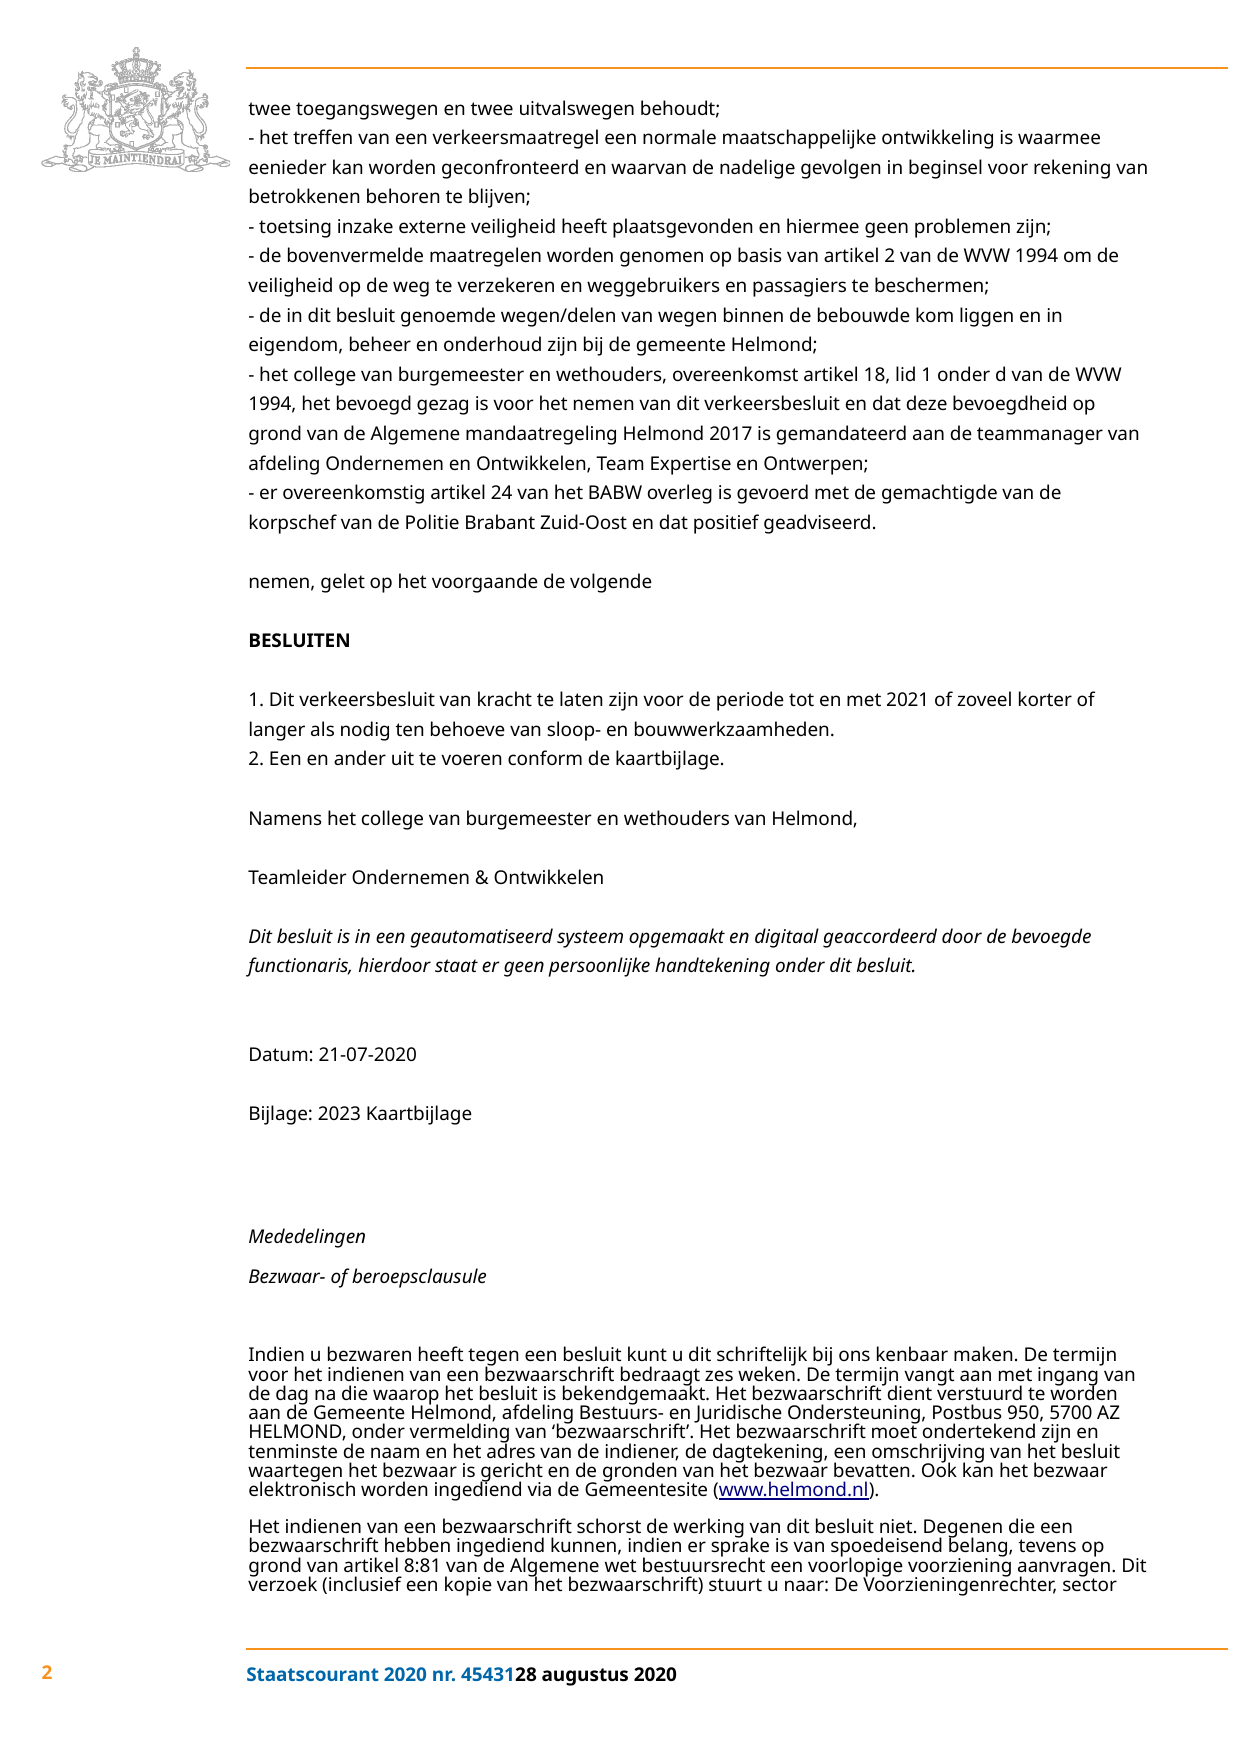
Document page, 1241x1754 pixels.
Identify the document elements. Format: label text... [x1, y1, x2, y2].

text 2. Een en ander uit te voeren conform de kaartbijlage. [248, 746, 1152, 771]
text Dit besluit is in een geautomatiseerd systeem opgemaakt en digitaal geaccordeerd door de bevoegde functionaris, hierdoor staat er geen persoonlijke handtekening onder dit besluit. [248, 923, 1152, 978]
text - de in dit besluit genoemde wegen/delen van wegen binnen de bebouwde kom liggen en in eigendom, beheer en onderhoud zijn bij de gemeente Helmond; [248, 302, 1152, 357]
text - het college van burgemeester en wethouders, overeenkomst artikel 18, lid 1 onder d van de WVW 1994, het bevoegd gezag is voor het nemen van dit verkeersbesluit en dat deze bevoegdheid op grond van de Algemene mandaatregeling Helmond 2017 is gemandateerd aan de teammanager van afdeling Ondernemen en Ontwikkelen, Team Expertise en Ontwerpen; [248, 361, 1152, 476]
text Namens het college van burgemeester en wethouders van Helmond, [248, 805, 1152, 831]
text Datum: 21-07-2020 [248, 1041, 1152, 1067]
text BESLUITEN [248, 627, 1152, 653]
text - de bovenvermelde maatregelen worden genomen op basis van artikel 2 van de WVW 1994 om de veiligheid op de weg te verzekeren en weggebruikers en passagiers te beschermen; [248, 243, 1152, 298]
text twee toegangswegen en twee uitvalswegen behoudt; [248, 95, 1152, 121]
text Het indienen van een bezwaarschrift schorst de werking van dit besluit niet. Degenen die een bezwaarschrift hebben ingediend kunnen, indien er sprake is van spoedeisend belang, tevens op grond van artikel 8:81 van de Algemene wet bestuursrecht een voorlopige voorziening aanvragen. Dit verzoek (inclusief een kopie van het bezwaarschrift) stuurt u naar: De Voorzieningenrechter, sector [248, 1518, 1152, 1595]
text Indien u bezwaren heeft tegen een besluit kunt u dit schriftelijk bij ons kenbaar maken. De termijn voor het indienen van een bezwaarschrift bedraagt zes weken. De termijn vangt aan met ingang van de dag na die waarop het besluit is bekendgemaakt. Het bezwaarschrift dient verstuurd te worden aan de Gemeente Helmond, afdeling Bestuurs- en Juridische Ondersteuning, Postbus 950, 5700 AZ HELMOND, onder vermelding van ‘bezwaarschrift’. Het bezwaarschrift moet ondertekend zijn en tenminste de naam en het adres van de indiener, de dagtekening, een omschrijving van het besluit waartegen het bezwaar is gericht en de gronden van het bezwaar bevatten. Ook kan het bezwaar elektronisch worden ingediend via de Gemeentesite (www.helmond.nl). [248, 1346, 1152, 1501]
text Bezwaar- of beroepsclausule [248, 1263, 1152, 1289]
picture [41, 47, 231, 172]
text 1. Dit verkeersbesluit van kracht te laten zijn voor de periode tot en met 2021 of zoveel korter of langer als nodig ten behoeve van sloop- en bouwwerkzaamheden. [248, 686, 1152, 742]
text nemen, gelet op het voorgaande de volgende [248, 568, 1152, 594]
text Bijlage: 2023 Kaartbijlage [248, 1101, 1152, 1126]
text Teamleider Ondernemen & Ontwikkelen [248, 864, 1152, 890]
text - toetsing inzake externe veiligheid heeft plaatsgevonden en hiermee geen problemen zijn; [248, 213, 1152, 239]
text Mededelingen [248, 1224, 1152, 1249]
text - het treffen van een verkeersmaatregel een normale maatschappelijke ontwikkeling is waarmee eenieder kan worden geconfronteerd en waarvan de nadelige gevolgen in beginsel voor rekening van betrokkenen behoren te blijven; [248, 124, 1152, 209]
text - er overeenkomstig artikel 24 van het BABW overleg is gevoerd met de gemachtigde van de korpschef van de Politie Brabant Zuid-Oost en dat positief geadviseerd. [248, 479, 1152, 535]
